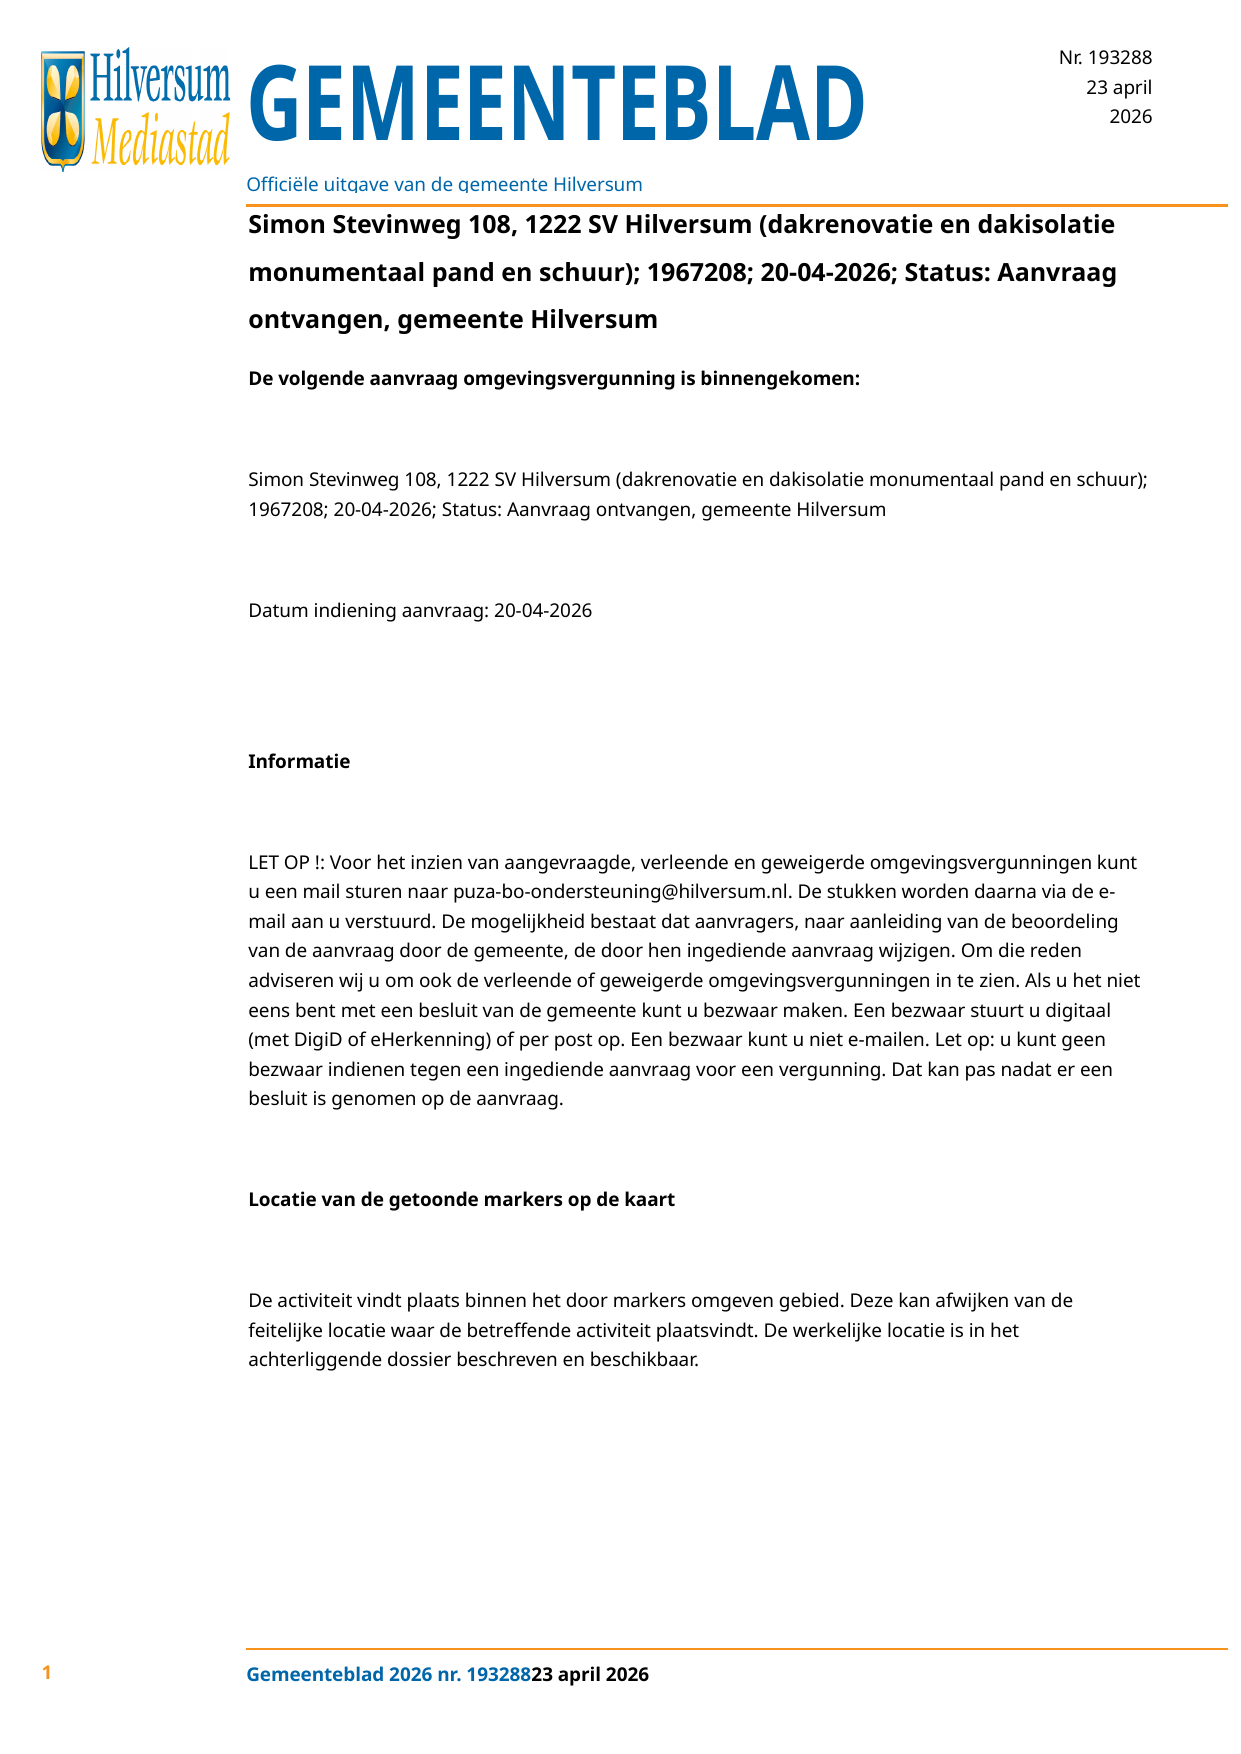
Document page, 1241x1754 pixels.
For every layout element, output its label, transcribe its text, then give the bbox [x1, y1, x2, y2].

text LET OP !: Voor het inzien van aangevraagde, verleende en geweigerde omgevingsvergunningen kunt u een mail sturen naar puza-bo-ondersteuning@hilversum.nl. De stukken worden daarna via de e-mail aan u verstuurd. De mogelijkheid bestaat dat aanvragers, naar aanleiding van de beoordeling van de aanvraag door de gemeente, de door hen ingediende aanvraag wijzigen. Om die reden adviseren wij u om ook de verleende of geweigerde omgevingsvergunningen in te zien. Als u het niet eens bent met een besluit van de gemeente kunt u bezwaar maken. Een bezwaar stuurt u digitaal (met DigiD of eHerkenning) of per post op. Een bezwaar kunt u niet e-mailen. Let op: u kunt geen bezwaar indienen tegen een ingediende aanvraag voor een vergunning. Dat kan pas nadat er een besluit is genomen op de aanvraag. [248, 849, 1152, 1111]
text De volgende aanvraag omgevingsvergunning is binnengekomen: [248, 366, 1152, 391]
picture [41, 47, 231, 172]
text Informatie [248, 748, 1152, 774]
text Simon Stevinweg 108, 1222 SV Hilversum (dakrenovatie en dakisolatie monumentaal pand en schuur); 1967208; 20-04-2026; Status: Aanvraag ontvangen, gemeente Hilversum [248, 207, 1152, 336]
text De activiteit vindt plaats binnen het door markers omgeven gebied. Deze kan afwijken van de feitelijke locatie waar de betreffende activiteit plaatsvindt. De werkelijke locatie is in het achterliggende dossier beschreven en beschikbaar. [248, 1287, 1152, 1372]
text Datum indiening aanvraag: 20-04-2026 [248, 597, 1152, 622]
text Locatie van de getoonde markers op de kaart [248, 1186, 1152, 1212]
text Simon Stevinweg 108, 1222 SV Hilversum (dakrenovatie en dakisolatie monumentaal pand en schuur); 1967208; 20-04-2026; Status: Aanvraag ontvangen, gemeente Hilversum [248, 466, 1152, 522]
